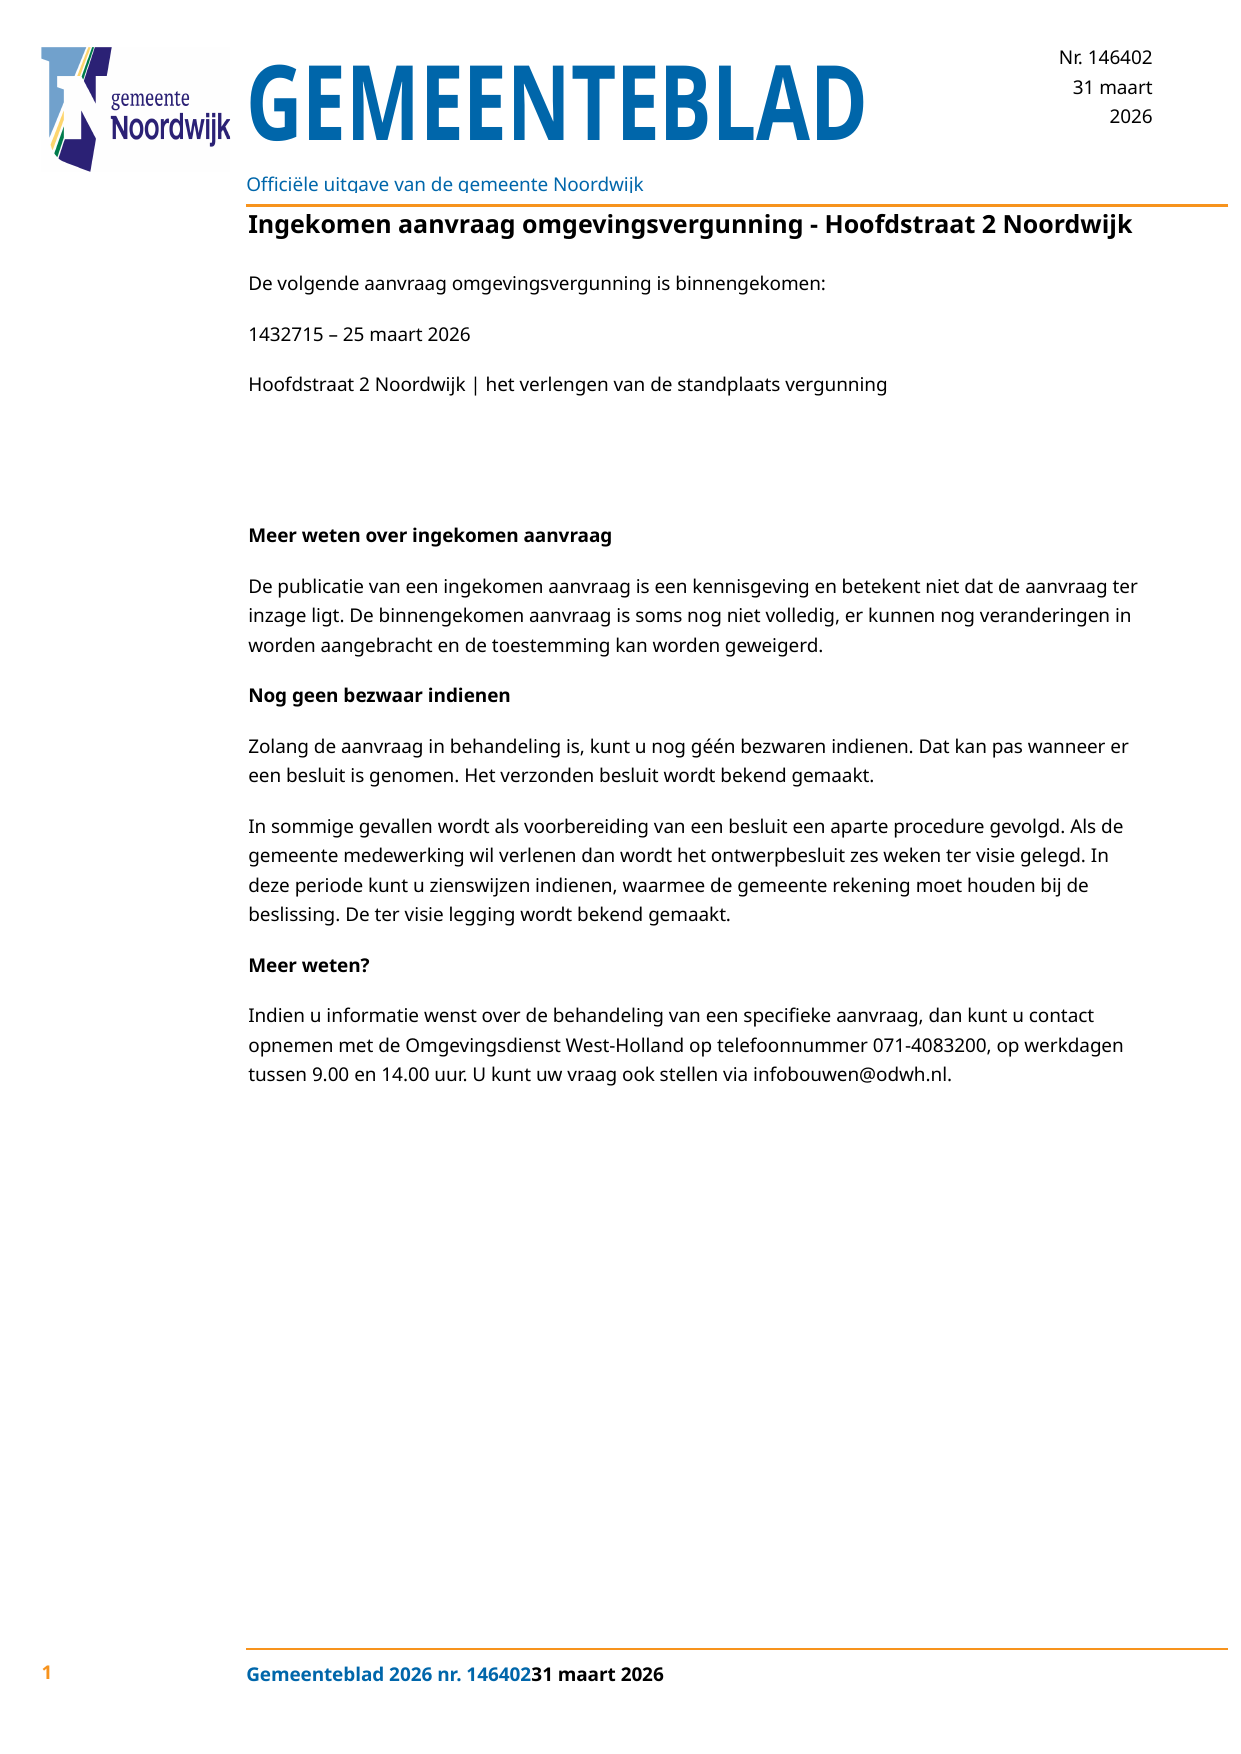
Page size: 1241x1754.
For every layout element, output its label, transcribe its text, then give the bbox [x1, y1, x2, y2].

text De volgende aanvraag omgevingsvergunning is binnengekomen: [248, 270, 1152, 296]
text Nog geen bezwaar indienen [248, 682, 1152, 708]
picture [41, 47, 231, 172]
text Ingekomen aanvraag omgevingsvergunning - Hoofdstraat 2 Noordwijk [248, 207, 1152, 241]
text Meer weten? [248, 952, 1152, 978]
text Indien u informatie wenst over de behandeling van een specifieke aanvraag, dan kunt u contact opnemen met de Omgevingsdienst West-Holland op telefoonnummer 071-4083200, op werkdagen tussen 9.00 en 14.00 uur. U kunt uw vraag ook stellen via infobouwen@odwh.nl. [248, 1002, 1152, 1087]
text Meer weten over ingekomen aanvraag [248, 522, 1152, 548]
text Hoofdstraat 2 Noordwijk | het verlengen van de standplaats vergunning [248, 371, 1152, 397]
text Zolang de aanvraag in behandeling is, kunt u nog géén bezwaren indienen. Dat kan pas wanneer er een besluit is genomen. Het verzonden besluit wordt bekend gemaakt. [248, 733, 1152, 788]
text 1432715 – 25 maart 2026 [248, 321, 1152, 346]
text De publicatie van een ingekomen aanvraag is een kennisgeving en betekent niet dat de aanvraag ter inzage ligt. De binnengekomen aanvraag is soms nog niet volledig, er kunnen nog veranderingen in worden aangebracht en de toestemming kan worden geweigerd. [248, 573, 1152, 658]
text In sommige gevallen wordt als voorbereiding van een besluit een aparte procedure gevolgd. Als de gemeente medewerking wil verlenen dan wordt het ontwerpbesluit zes weken ter visie gelegd. In deze periode kunt u zienswijzen indienen, waarmee de gemeente rekening moet houden bij de beslissing. De ter visie legging wordt bekend gemaakt. [248, 813, 1152, 927]
